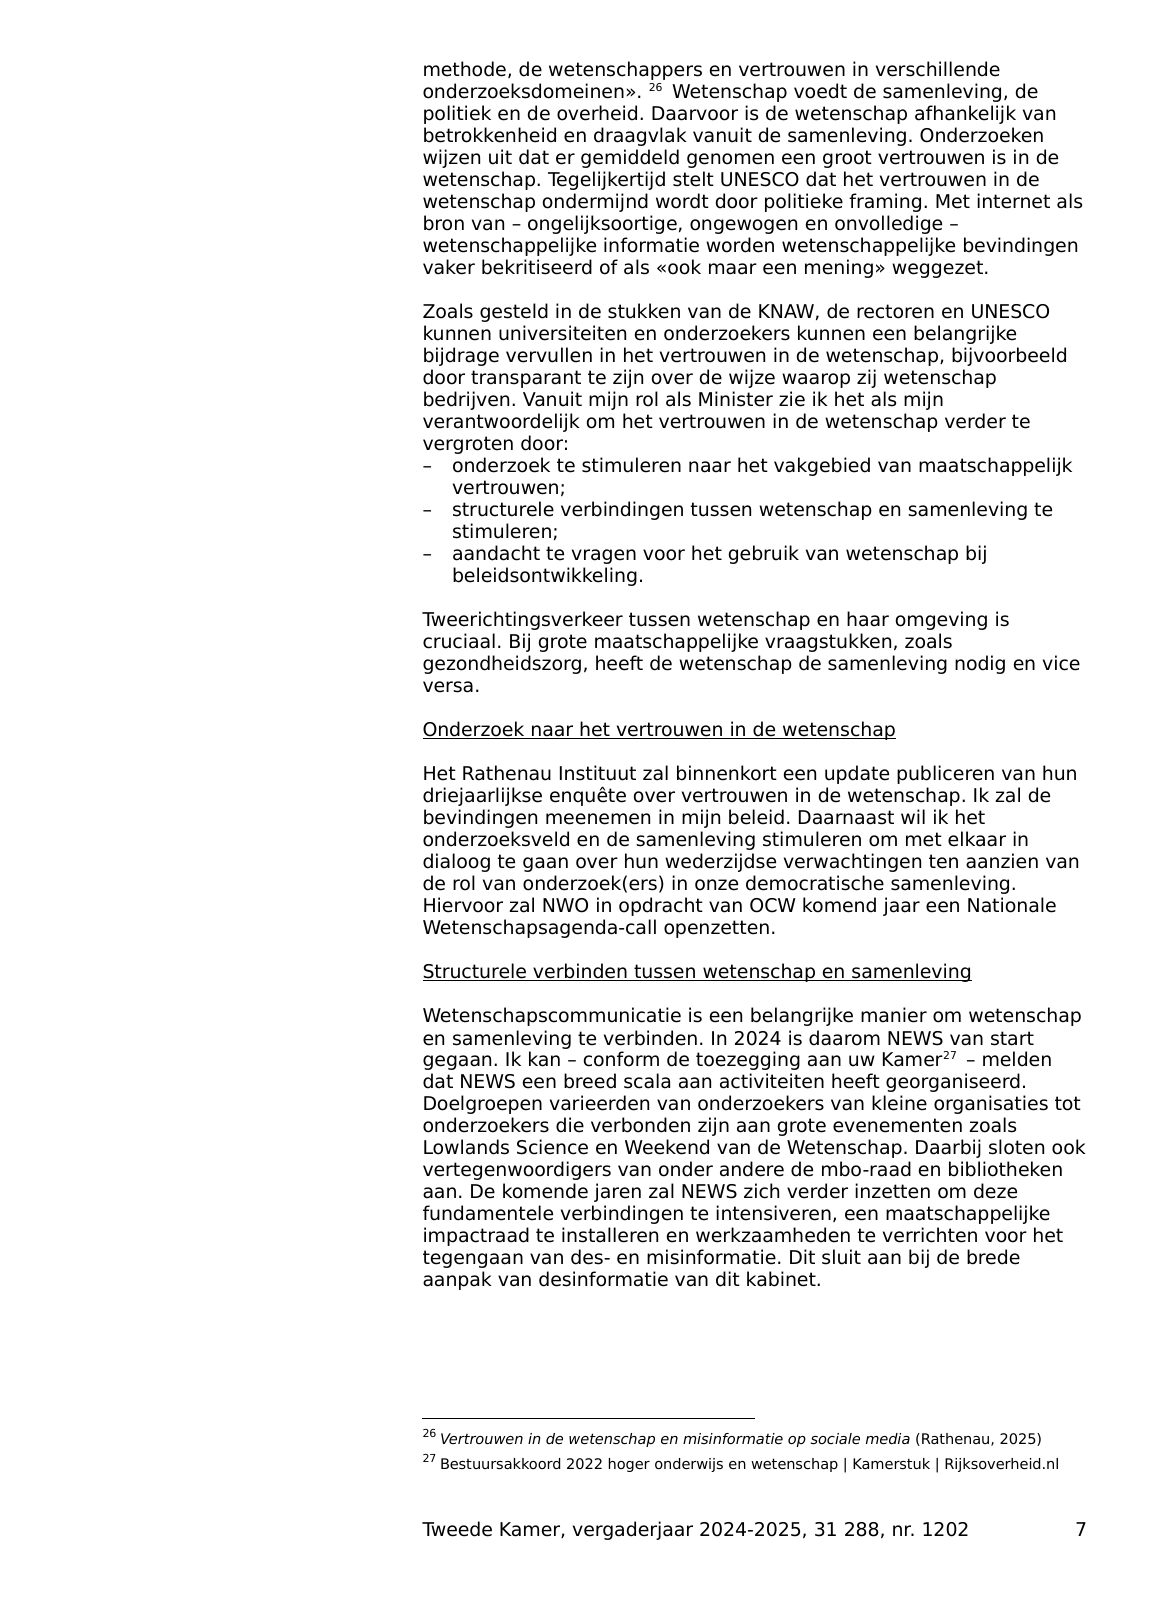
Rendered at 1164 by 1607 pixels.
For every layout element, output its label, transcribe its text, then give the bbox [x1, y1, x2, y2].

subtitle Structurele verbinden tussen wetenschap en samenleving [422, 961, 1087, 983]
text Vertrouwen in de wetenschap en misinformatie op sociale media (Rathenau, 2025) [422, 1427, 1087, 1449]
subtitle Onderzoek naar het vertrouwen in de wetenschap [422, 719, 1087, 741]
text – aandacht te vragen voor het gebruik van wetenschap bij beleidsontwikkeling. [422, 543, 1087, 587]
text Zoals gesteld in de stukken van de KNAW, de rectoren en UNESCO kunnen universiteiten en onderzoekers kunnen een belangrijke bijdrage vervullen in het vertrouwen in de wetenschap, bijvoorbeeld door transparant te zijn over de wijze waarop zij wetenschap bedrijven. Vanuit mijn rol als Minister zie ik het als mijn verantwoordelijk om het vertrouwen in de wetenschap verder te vergroten door: [422, 301, 1087, 455]
text – structurele verbindingen tussen wetenschap en samenleving te stimuleren; [422, 499, 1087, 543]
text Het Rathenau Instituut zal binnenkort een update publiceren van hun driejaarlijkse enquête over vertrouwen in de wetenschap. Ik zal de bevindingen meenemen in mijn beleid. Daarnaast wil ik het onderzoeksveld en de samenleving stimuleren om met elkaar in dialoog te gaan over hun wederzijdse verwachtingen ten aanzien van de rol van onderzoek(ers) in onze democratische samenleving. Hiervoor zal NWO in opdracht van OCW komend jaar een Nationale Wetenschapsagenda-call openzetten. [422, 763, 1087, 939]
text Tweerichtingsverkeer tussen wetenschap en haar omgeving is cruciaal. Bij grote maatschappelijke vraagstukken, zoals gezondheidszorg, heeft de wetenschap de samenleving nodig en vice versa. [422, 609, 1087, 697]
text Wetenschapscommunicatie is een belangrijke manier om wetenschap en samenleving te verbinden. In 2024 is daarom NEWS van start gegaan. Ik kan – conform de toezegging aan uw Kamer – melden dat NEWS een breed scala aan activiteiten heeft georganiseerd. Doelgroepen varieerden van onderzoekers van kleine organisaties tot onderzoekers die verbonden zijn aan grote evenementen zoals Lowlands Science en Weekend van de Wetenschap. Daarbij sloten ook vertegenwoordigers van onder andere de mbo-raad en bibliotheken aan. De komende jaren zal NEWS zich verder inzetten om deze fundamentele verbindingen te intensiveren, een maatschappelijke impactraad te installeren en werkzaamheden te verrichten voor het tegengaan van des- en misinformatie. Dit sluit aan bij de brede aanpak van desinformatie van dit kabinet. [422, 1005, 1087, 1291]
text – onderzoek te stimuleren naar het vakgebied van maatschappelijk vertrouwen; [422, 455, 1087, 499]
text Bestuursakkoord 2022 hoger onderwijs en wetenschap | Kamerstuk | Rijksoverheid.nl [422, 1452, 1087, 1474]
text methode, de wetenschappers en vertrouwen in verschillende onderzoeksdomeinen». Wetenschap voedt de samenleving, de politiek en de overheid. Daarvoor is de wetenschap afhankelijk van betrokkenheid en draagvlak vanuit de samenleving. Onderzoeken wijzen uit dat er gemiddeld genomen een groot vertrouwen is in de wetenschap. Tegelijkertijd stelt UNESCO dat het vertrouwen in de wetenschap ondermijnd wordt door politieke framing. Met internet als bron van – ongelijksoortige, ongewogen en onvolledige – wetenschappelijke informatie worden wetenschappelijke bevindingen vaker bekritiseerd of als «ook maar een mening» weggezet. [422, 59, 1087, 279]
